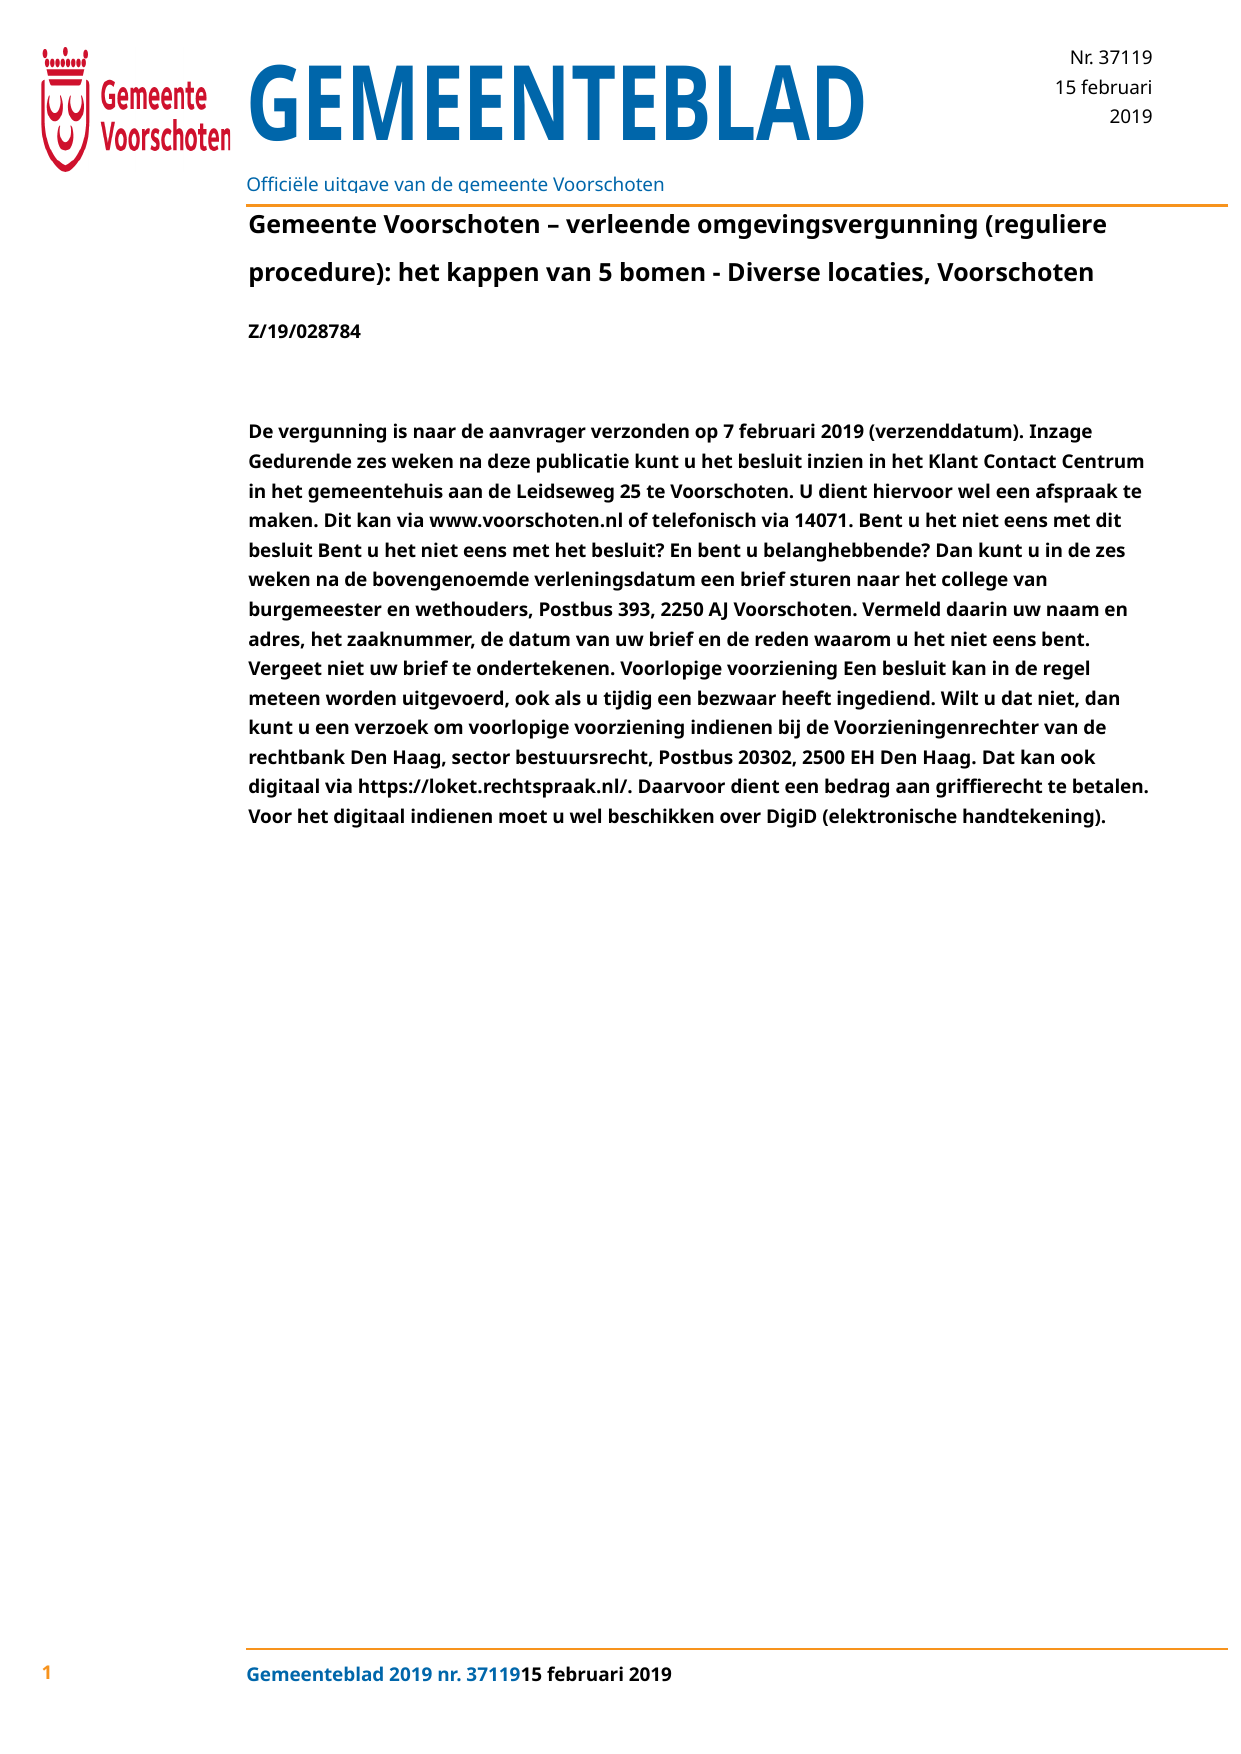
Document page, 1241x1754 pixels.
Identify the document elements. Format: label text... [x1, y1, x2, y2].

text De vergunning is naar de aanvrager verzonden op 7 februari 2019 (verzenddatum). Inzage Gedurende zes weken na deze publicatie kunt u het besluit inzien in het Klant Contact Centrum in het gemeentehuis aan de Leidseweg 25 te Voorschoten. U dient hiervoor wel een afspraak te maken. Dit kan via www.voorschoten.nl of telefonisch via 14071. Bent u het niet eens met dit besluit Bent u het niet eens met het besluit? En bent u belanghebbende? Dan kunt u in de zes weken na de bovengenoemde verleningsdatum een brief sturen naar het college van burgemeester en wethouders, Postbus 393, 2250 AJ Voorschoten. Vermeld daarin uw naam en adres, het zaaknummer, de datum van uw brief en de reden waarom u het niet eens bent. Vergeet niet uw brief te ondertekenen. Voorlopige voorziening Een besluit kan in de regel meteen worden uitgevoerd, ook als u tijdig een bezwaar heeft ingediend. Wilt u dat niet, dan kunt u een verzoek om voorlopige voorziening indienen bij de Voorzieningenrechter van de rechtbank Den Haag, sector bestuursrecht, Postbus 20302, 2500 EH Den Haag. Dat kan ook digitaal via https://loket.rechtspraak.nl/. Daarvoor dient een bedrag aan griffierecht te betalen. Voor het digitaal indienen moet u wel beschikken over DigiD (elektronische handtekening). [248, 419, 1152, 829]
text Gemeente Voorschoten – verleende omgevingsvergunning (reguliere procedure): het kappen van 5 bomen - Diverse locaties, Voorschoten [248, 207, 1152, 288]
picture [41, 47, 231, 172]
text Z/19/028784 [248, 318, 1152, 344]
